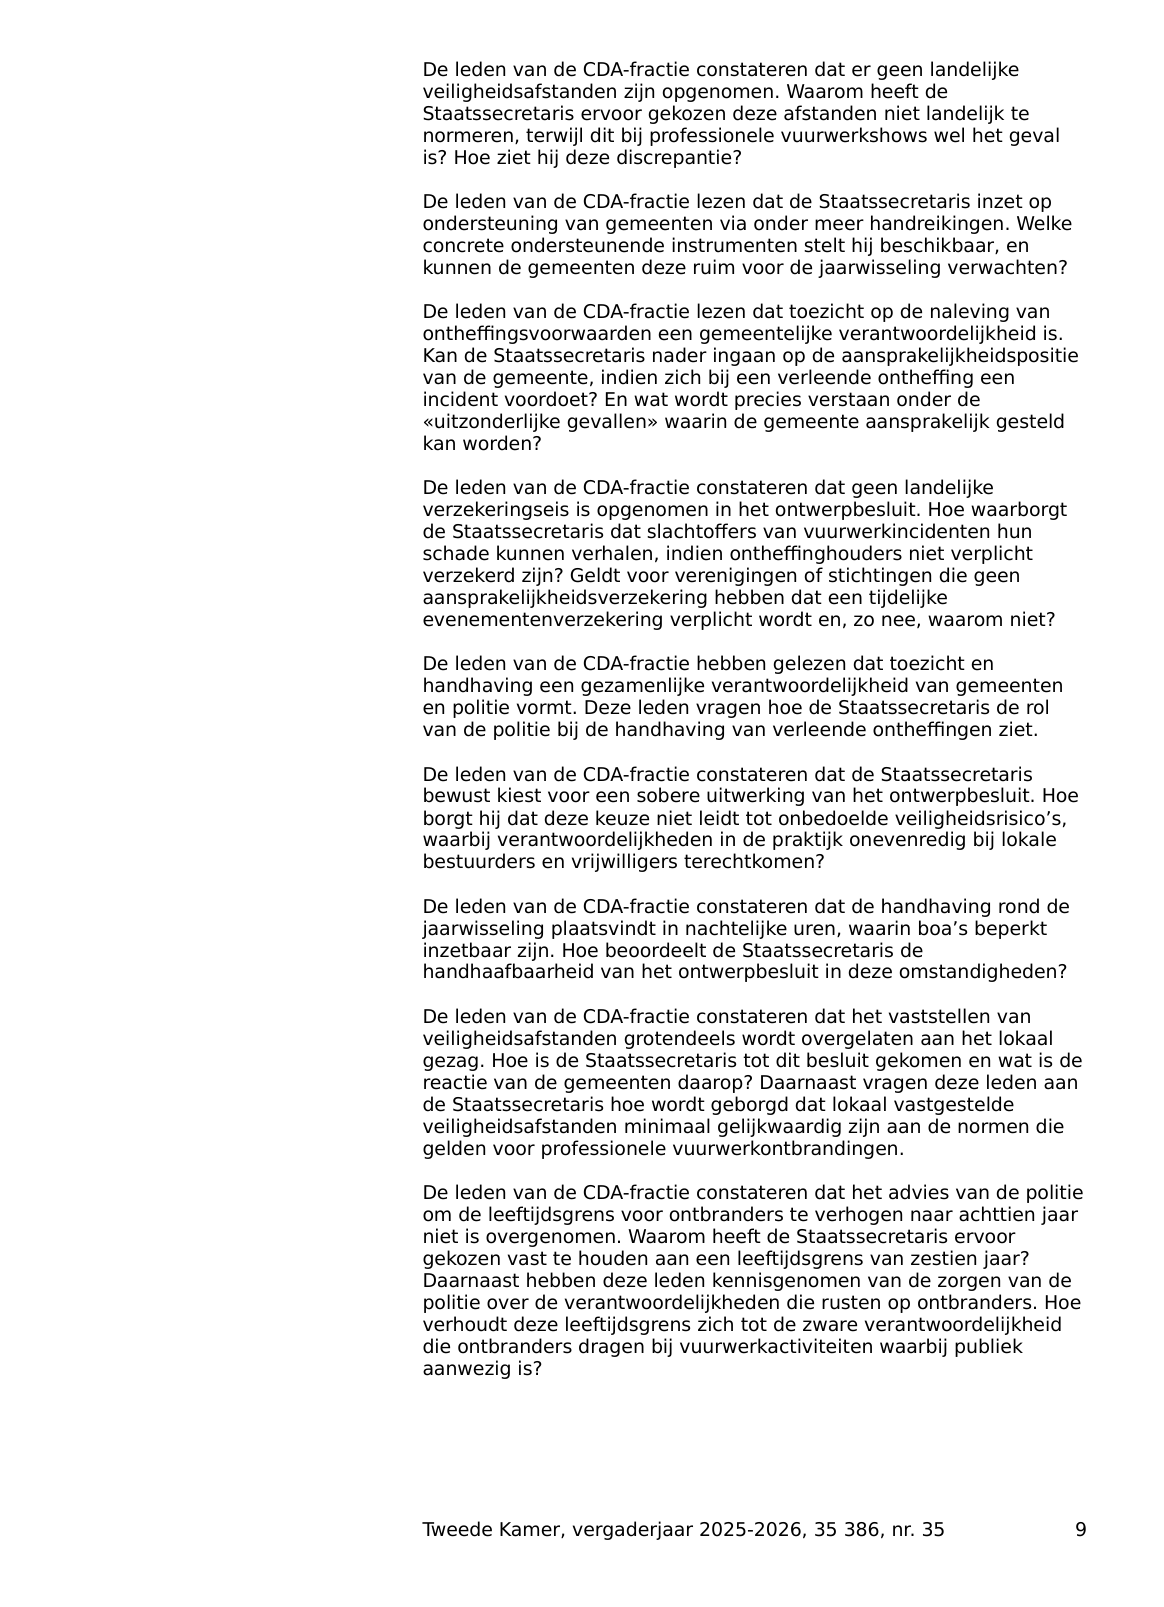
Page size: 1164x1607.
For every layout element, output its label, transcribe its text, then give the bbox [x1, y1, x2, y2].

text De leden van de CDA-fractie constateren dat het advies van de politie om de leeftijdsgrens voor ontbranders te verhogen naar achttien jaar niet is overgenomen. Waarom heeft de Staatssecretaris ervoor gekozen vast te houden aan een leeftijdsgrens van zestien jaar? Daarnaast hebben deze leden kennisgenomen van de zorgen van de politie over de verantwoordelijkheden die rusten op ontbranders. Hoe verhoudt deze leeftijdsgrens zich tot de zware verantwoordelijkheid die ontbranders dragen bij vuurwerkactiviteiten waarbij publiek aanwezig is? [422, 1182, 1087, 1379]
text De leden van de CDA-fractie lezen dat toezicht op de naleving van ontheffingsvoorwaarden een gemeentelijke verantwoordelijkheid is. Kan de Staatssecretaris nader ingaan op de aansprakelijkheidspositie van de gemeente, indien zich bij een verleende ontheffing een incident voordoet? En wat wordt precies verstaan onder de «uitzonderlijke gevallen» waarin de gemeente aansprakelijk gesteld kan worden? [422, 301, 1087, 455]
text De leden van de CDA-fractie constateren dat het vaststellen van veiligheidsafstanden grotendeels wordt overgelaten aan het lokaal gezag. Hoe is de Staatssecretaris tot dit besluit gekomen en wat is de reactie van de gemeenten daarop? Daarnaast vragen deze leden aan de Staatssecretaris hoe wordt geborgd dat lokaal vastgestelde veiligheidsafstanden minimaal gelijkwaardig zijn aan de normen die gelden voor professionele vuurwerkontbrandingen. [422, 1006, 1087, 1159]
text De leden van de CDA-fractie lezen dat de Staatssecretaris inzet op ondersteuning van gemeenten via onder meer handreikingen. Welke concrete ondersteunende instrumenten stelt hij beschikbaar, en kunnen de gemeenten deze ruim voor de jaarwisseling verwachten? [422, 191, 1087, 279]
text De leden van de CDA-fractie hebben gelezen dat toezicht en handhaving een gezamenlijke verantwoordelijkheid van gemeenten en politie vormt. Deze leden vragen hoe de Staatssecretaris de rol van de politie bij de handhaving van verleende ontheffingen ziet. [422, 653, 1087, 741]
text De leden van de CDA-fractie constateren dat geen landelijke verzekeringseis is opgenomen in het ontwerpbesluit. Hoe waarborgt de Staatssecretaris dat slachtoffers van vuurwerkincidenten hun schade kunnen verhalen, indien ontheffinghouders niet verplicht verzekerd zijn? Geldt voor verenigingen of stichtingen die geen aansprakelijkheidsverzekering hebben dat een tijdelijke evenementenverzekering verplicht wordt en, zo nee, waarom niet? [422, 477, 1087, 631]
text De leden van de CDA-fractie constateren dat de Staatssecretaris bewust kiest voor een sobere uitwerking van het ontwerpbesluit. Hoe borgt hij dat deze keuze niet leidt tot onbedoelde veiligheidsrisico’s, waarbij verantwoordelijkheden in de praktijk onevenredig bij lokale bestuurders en vrijwilligers terechtkomen? [422, 763, 1087, 873]
text De leden van de CDA-fractie constateren dat er geen landelijke veiligheidsafstanden zijn opgenomen. Waarom heeft de Staatssecretaris ervoor gekozen deze afstanden niet landelijk te normeren, terwijl dit bij professionele vuurwerkshows wel het geval is? Hoe ziet hij deze discrepantie? [422, 59, 1087, 169]
text De leden van de CDA-fractie constateren dat de handhaving rond de jaarwisseling plaatsvindt in nachtelijke uren, waarin boa’s beperkt inzetbaar zijn. Hoe beoordeelt de Staatssecretaris de handhaafbaarheid van het ontwerpbesluit in deze omstandigheden? [422, 896, 1087, 983]
